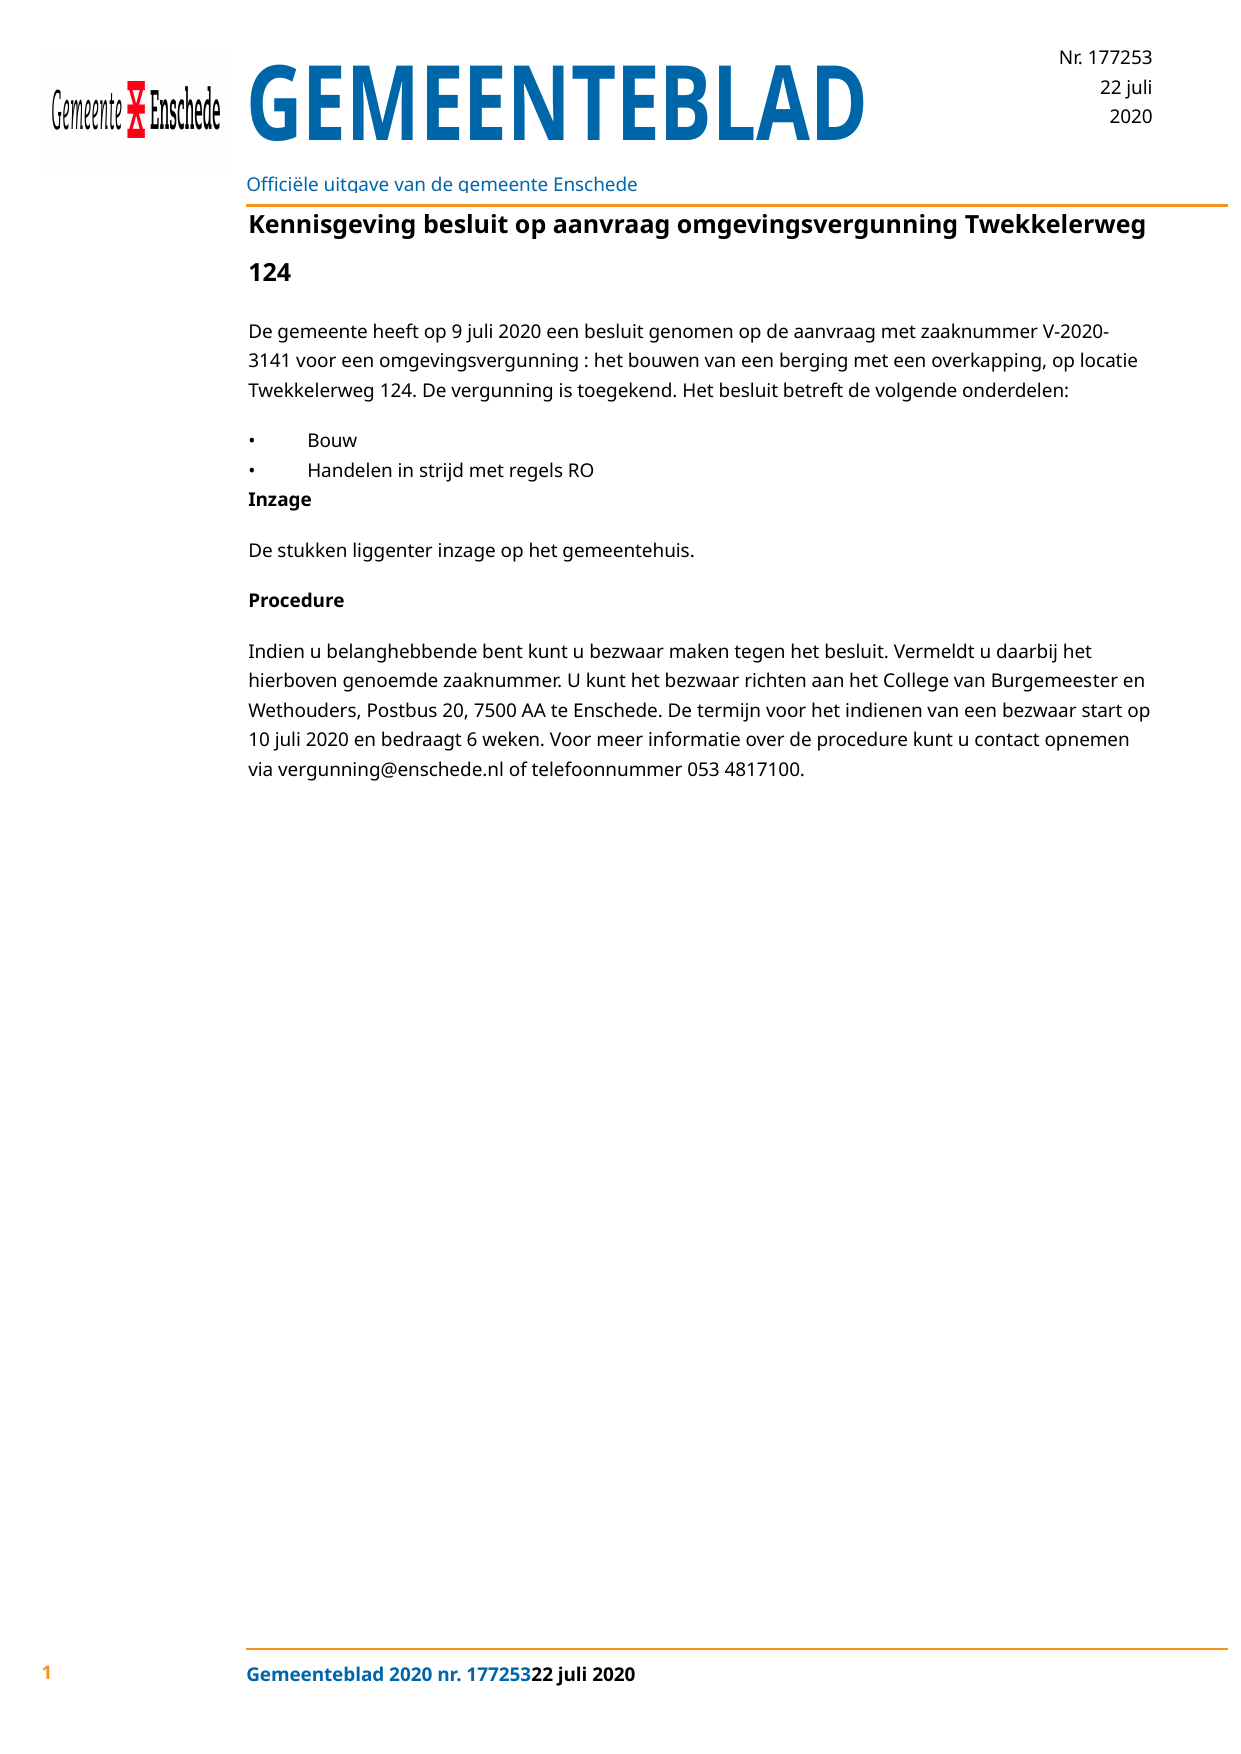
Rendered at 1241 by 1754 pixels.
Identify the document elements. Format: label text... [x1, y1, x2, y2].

text De stukken liggenter inzage op het gemeentehuis. [248, 537, 1152, 563]
picture [41, 47, 231, 172]
text Inzage [248, 487, 1152, 512]
text Indien u belanghebbende bent kunt u bezwaar maken tegen het besluit. Vermeldt u daarbij het hierboven genoemde zaaknummer. U kunt het bezwaar richten aan het College van Burgemees­ter en Wethouders, Postbus 20, 7500 AA te Enschede. De termijn voor het indienen van een bezwaar start op 10 juli 2020 en bedraagt 6 weken. Voor meer informatie over de procedure kunt u contact opnemen via vergunning@enschede.nl of telefoonnummer 053 4817100. [248, 638, 1152, 782]
text Kennisgeving besluit op aanvraag omgevingsvergunning Twekkelerweg 124 [248, 207, 1152, 288]
list Handelen in strijd met regels RO [248, 457, 1152, 483]
text Procedure [248, 587, 1152, 613]
list Bouw [248, 427, 1152, 453]
text De gemeente heeft op 9 juli 2020 een besluit genomen op de aanvraag met zaaknummer V-2020-3141 voor een omgevingsvergunning : het bouwen van een berging met een overkapping, op locatie Twekkelerweg 124. De vergunning is toegekend. Het besluit betreft de volgende onderdelen: [248, 318, 1152, 403]
